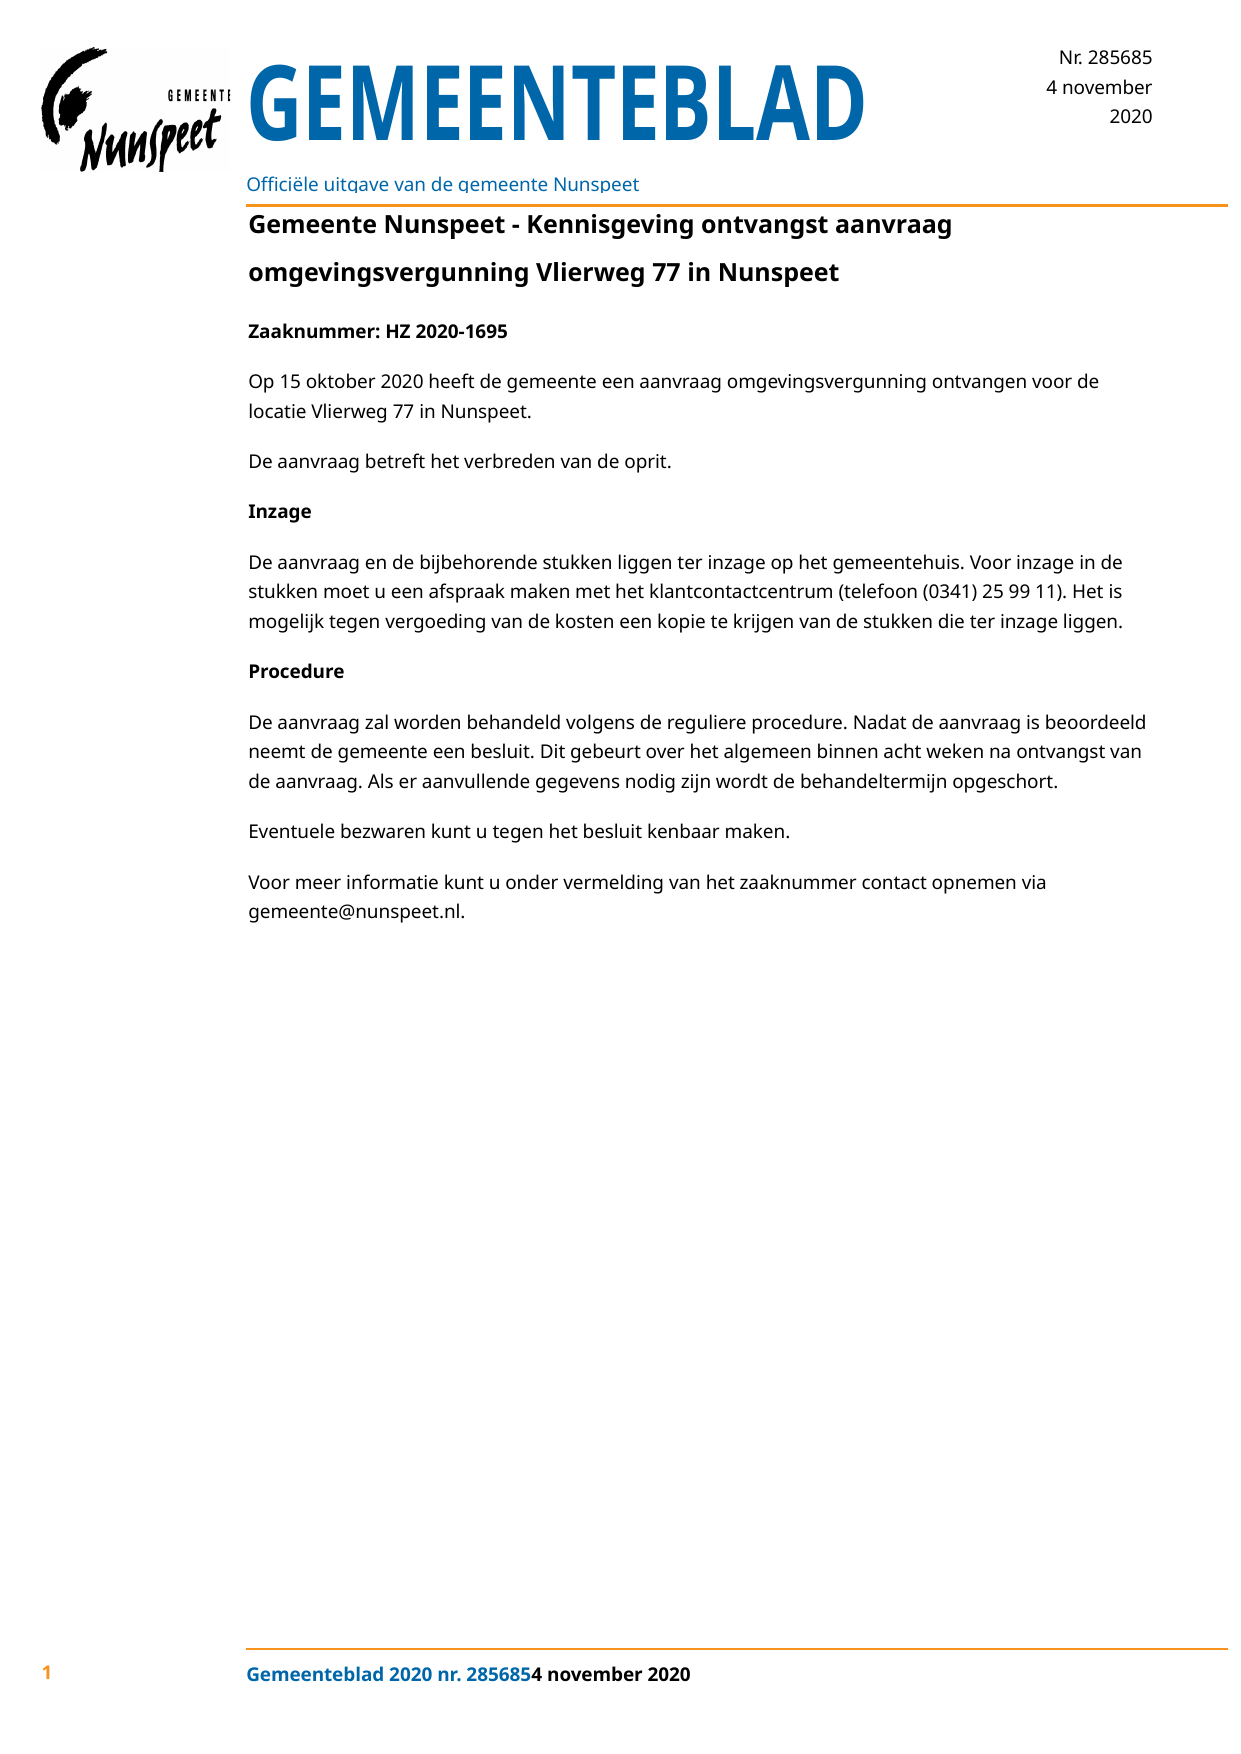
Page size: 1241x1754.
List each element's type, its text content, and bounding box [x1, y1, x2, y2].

text Op 15 oktober 2020 heeft de gemeente een aanvraag omgevingsvergunning ontvangen voor de locatie Vlierweg 77 in Nunspeet. [248, 368, 1152, 424]
text De aanvraag betreft het verbreden van de oprit. [248, 448, 1152, 474]
text Zaaknummer: HZ 2020-1695 [248, 318, 1152, 344]
text De aanvraag zal worden behandeld volgens de reguliere procedure. Nadat de aanvraag is beoordeeld neemt de gemeente een besluit. Dit gebeurt over het algemeen binnen acht weken na ontvangst van de aanvraag. Als er aanvullende gegevens nodig zijn wordt de behandeltermijn opgeschort. [248, 709, 1152, 794]
picture [41, 47, 231, 172]
text De aanvraag en de bijbehorende stukken liggen ter inzage op het gemeentehuis. Voor inzage in de stukken moet u een afspraak maken met het klantcontactcentrum (telefoon (0341) 25 99 11). Het is mogelijk tegen vergoeding van de kosten een kopie te krijgen van de stukken die ter inzage liggen. [248, 549, 1152, 634]
text Procedure [248, 659, 1152, 684]
text Eventuele bezwaren kunt u tegen het besluit kenbaar maken. [248, 819, 1152, 844]
text Gemeente Nunspeet - Kennisgeving ontvangst aanvraag omgevingsvergunning Vlierweg 77 in Nunspeet [248, 207, 1152, 288]
text Inzage [248, 499, 1152, 524]
text Voor meer informatie kunt u onder vermelding van het zaaknummer contact opnemen via gemeente@nunspeet.nl. [248, 869, 1152, 924]
